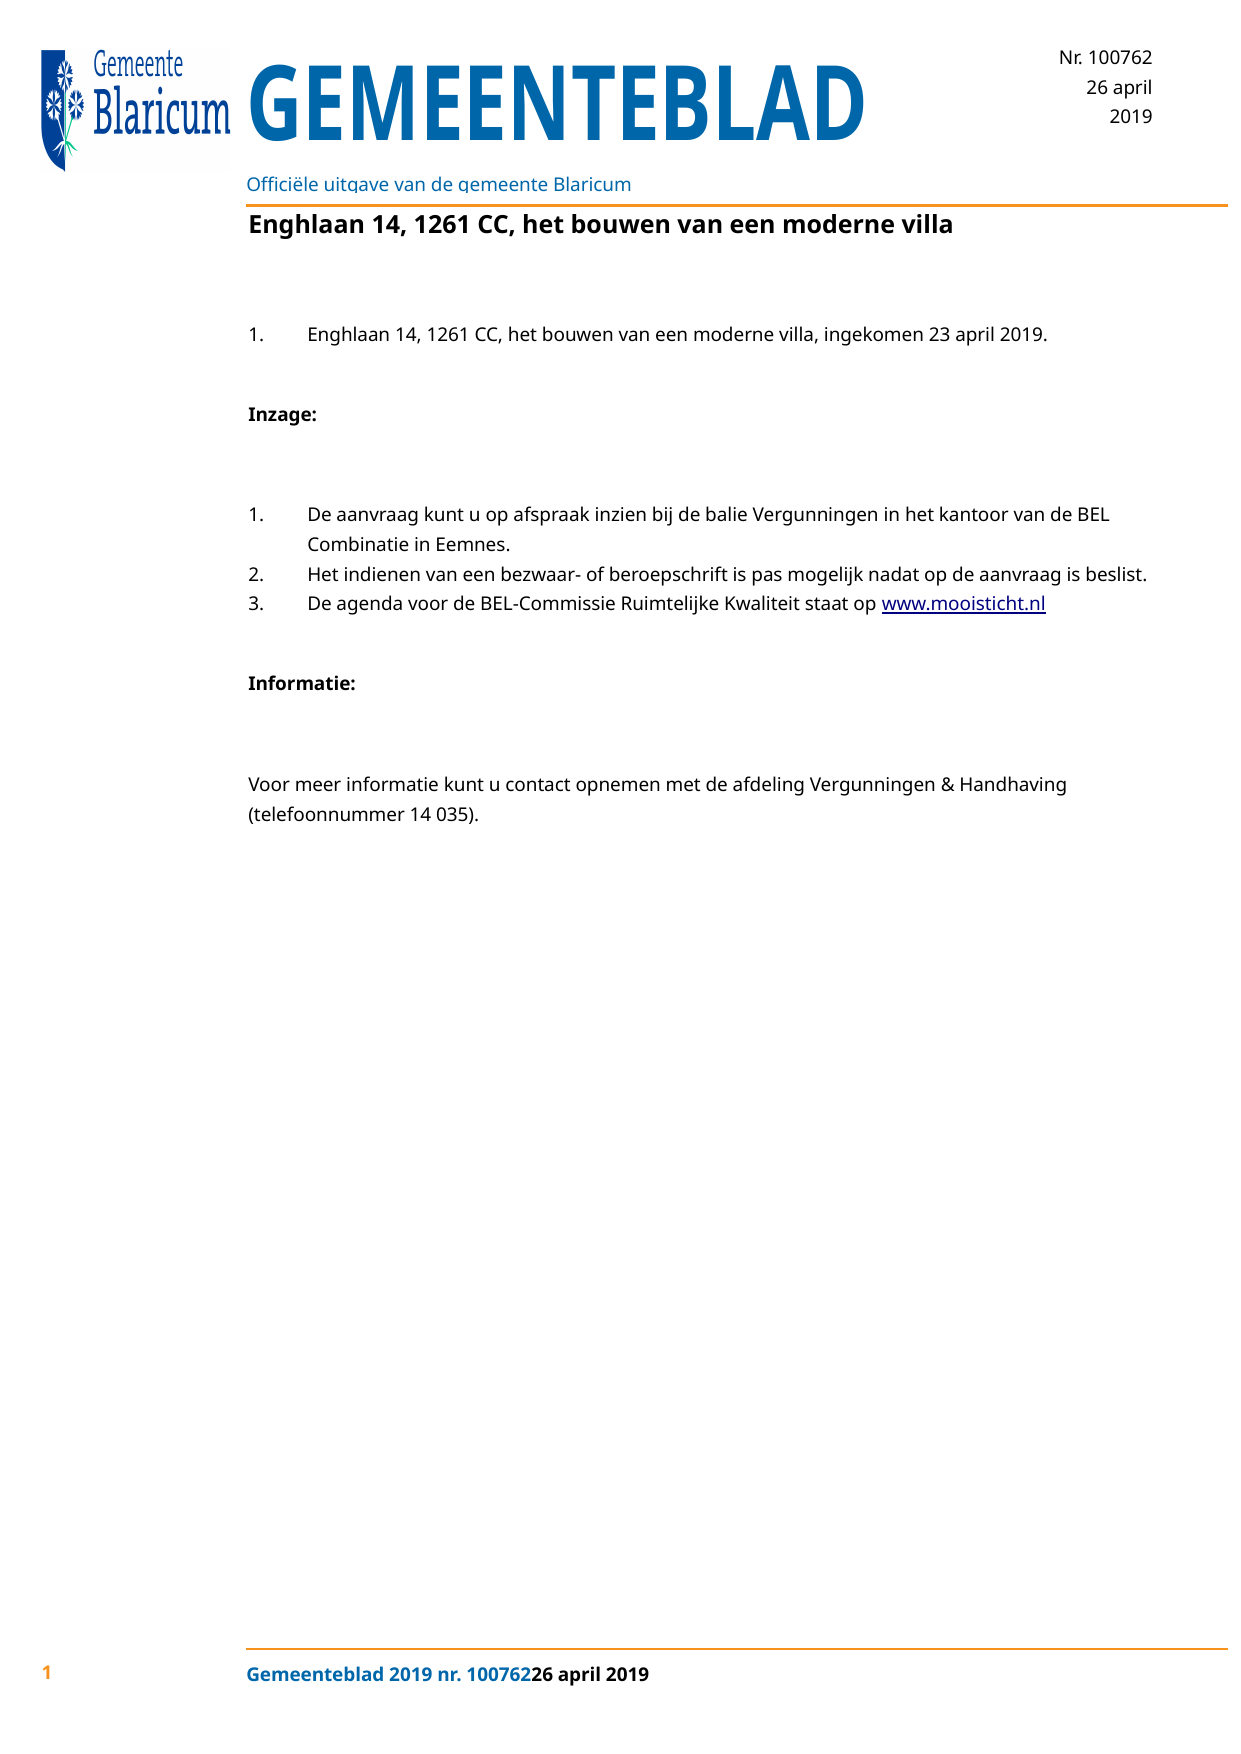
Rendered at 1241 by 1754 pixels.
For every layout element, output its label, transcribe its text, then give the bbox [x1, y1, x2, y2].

text Voor meer informatie kunt u contact opnemen met de afdeling Vergunningen & Handhaving (telefoonnummer 14 035). [248, 771, 1152, 826]
text Inzage: [248, 401, 1152, 426]
list Enghlaan 14, 1261 CC, het bouwen van een moderne villa, ingekomen 23 april 2019. [248, 321, 1152, 346]
text Enghlaan 14, 1261 CC, het bouwen van een moderne villa [248, 207, 1152, 241]
list Het indienen van een bezwaar- of beroepschrift is pas mogelijk nadat op de aanvraag is beslist. [248, 561, 1152, 586]
list De agenda voor de BEL-Commissie Ruimtelijke Kwaliteit staat op www.mooisticht.nl [248, 590, 1152, 616]
picture [41, 47, 231, 172]
text Informatie: [248, 670, 1152, 696]
list De aanvraag kunt u op afspraak inzien bij de balie Vergunningen in het kantoor van de BEL Combinatie in Eemnes. [248, 502, 1152, 557]
